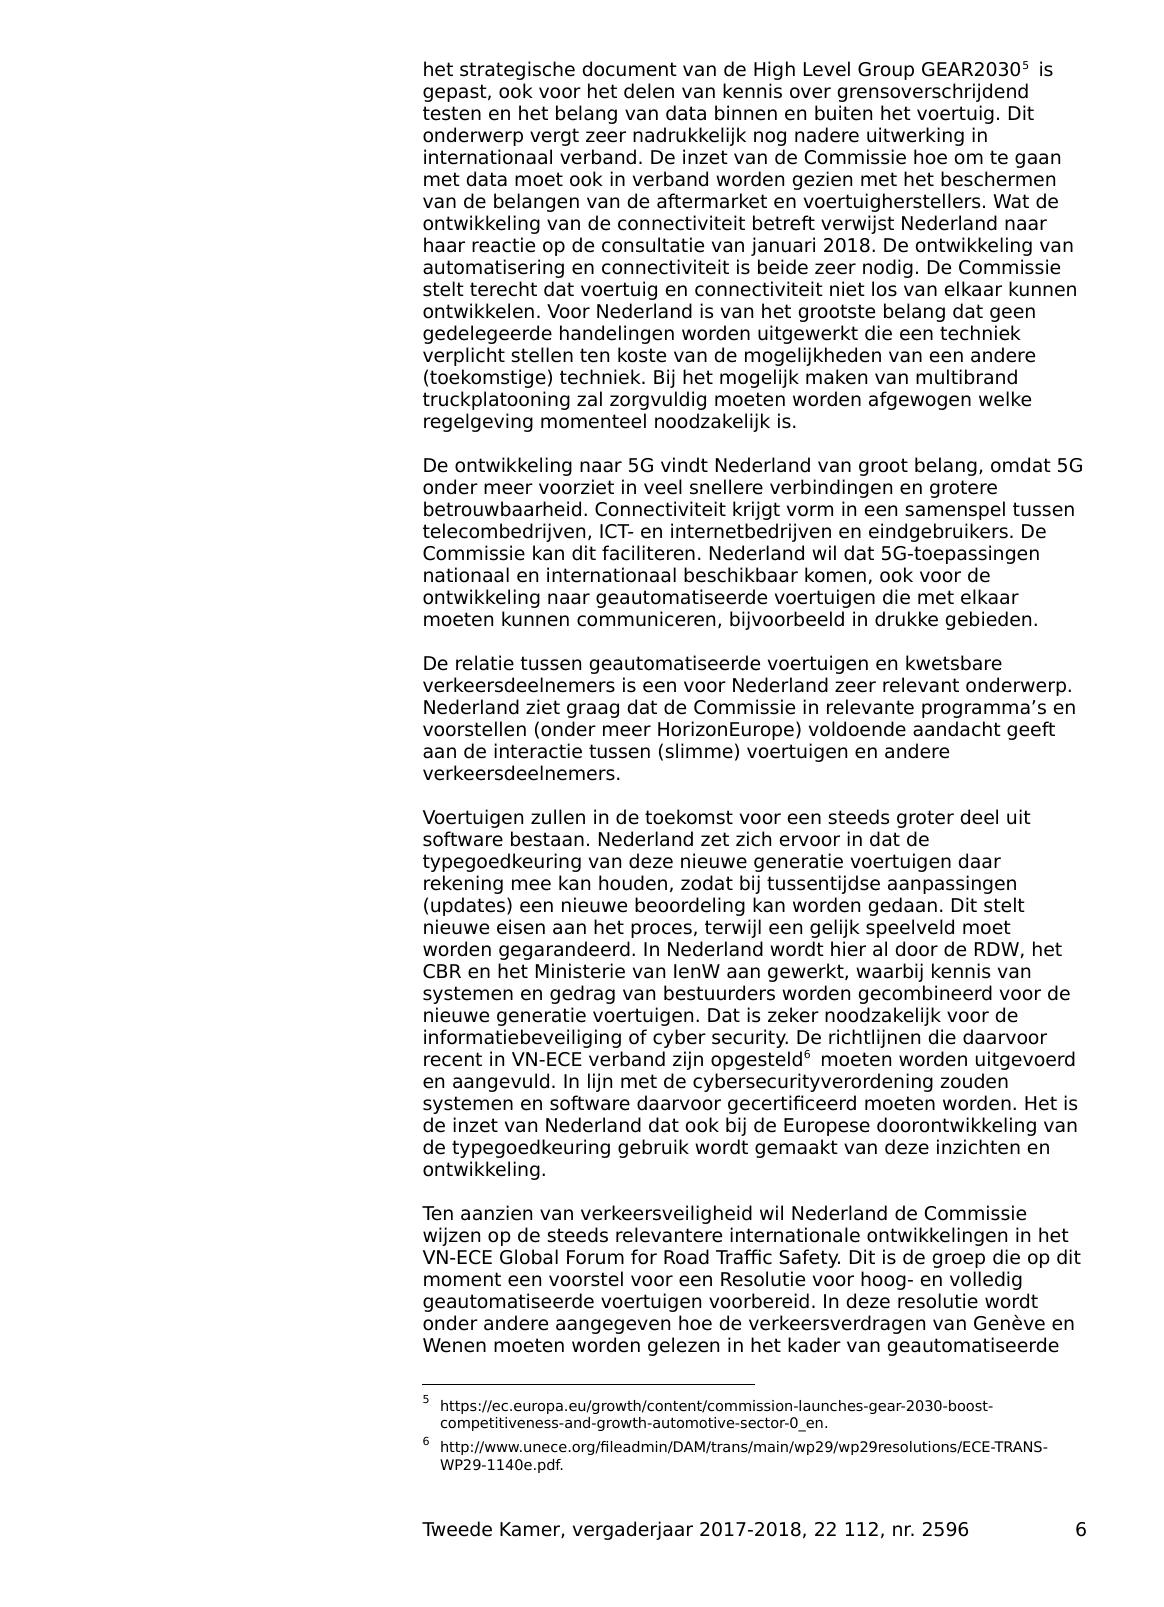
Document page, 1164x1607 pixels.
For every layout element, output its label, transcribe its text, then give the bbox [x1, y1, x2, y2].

text De ontwikkeling naar 5G vindt Nederland van groot belang, omdat 5G onder meer voorziet in veel snellere verbindingen en grotere betrouwbaarheid. Connectiviteit krijgt vorm in een samenspel tussen telecombedrijven, ICT- en internetbedrijven en eindgebruikers. De Commissie kan dit faciliteren. Nederland wil dat 5G-toepassingen nationaal en internationaal beschikbaar komen, ook voor de ontwikkeling naar geautomatiseerde voertuigen die met elkaar moeten kunnen communiceren, bijvoorbeeld in drukke gebieden. [422, 455, 1087, 631]
text http://www.unece.org/fileadmin/DAM/trans/main/wp29/wp29resolutions/ECE-TRANS-WP29-1140e.pdf. [422, 1435, 1087, 1474]
text De relatie tussen geautomatiseerde voertuigen en kwetsbare verkeersdeelnemers is een voor Nederland zeer relevant onderwerp. [422, 653, 1087, 697]
text https://ec.europa.eu/growth/content/commission-launches-gear-2030-boost-competitiveness-and-growth-automotive-sector-0_en. [422, 1393, 1087, 1432]
text het strategische document van de High Level Group GEAR2030 is gepast, ook voor het delen van kennis over grensoverschrijdend testen en het belang van data binnen en buiten het voertuig. Dit onderwerp vergt zeer nadrukkelijk nog nadere uitwerking in internationaal verband. De inzet van de Commissie hoe om te gaan met data moet ook in verband worden gezien met het beschermen van de belangen van de aftermarket en voertuigherstellers. Wat de ontwikkeling van de connectiviteit betreft verwijst Nederland naar haar reactie op de consultatie van januari 2018. De ontwikkeling van automatisering en connectiviteit is beide zeer nodig. De Commissie stelt terecht dat voertuig en connectiviteit niet los van elkaar kunnen ontwikkelen. Voor Nederland is van het grootste belang dat geen gedelegeerde handelingen worden uitgewerkt die een techniek verplicht stellen ten koste van de mogelijkheden van een andere (toekomstige) techniek. Bij het mogelijk maken van multibrand truckplatooning zal zorgvuldig moeten worden afgewogen welke regelgeving momenteel noodzakelijk is. [422, 59, 1087, 433]
text Nederland ziet graag dat de Commissie in relevante programma’s en voorstellen (onder meer HorizonEurope) voldoende aandacht geeft aan de interactie tussen (slimme) voertuigen en andere verkeersdeelnemers. [422, 697, 1087, 785]
text Ten aanzien van verkeersveiligheid wil Nederland de Commissie wijzen op de steeds relevantere internationale ontwikkelingen in het VN-ECE Global Forum for Road Traffic Safety. Dit is de groep die op dit moment een voorstel voor een Resolutie voor hoog- en volledig geautomatiseerde voertuigen voorbereid. In deze resolutie wordt onder andere aangegeven hoe de verkeersverdragen van Genève en Wenen moeten worden gelezen in het kader van geautomatiseerde [422, 1203, 1087, 1357]
text Voertuigen zullen in de toekomst voor een steeds groter deel uit software bestaan. Nederland zet zich ervoor in dat de typegoedkeuring van deze nieuwe generatie voertuigen daar rekening mee kan houden, zodat bij tussentijdse aanpassingen (updates) een nieuwe beoordeling kan worden gedaan. Dit stelt nieuwe eisen aan het proces, terwijl een gelijk speelveld moet worden gegarandeerd. In Nederland wordt hier al door de RDW, het CBR en het Ministerie van IenW aan gewerkt, waarbij kennis van systemen en gedrag van bestuurders worden gecombineerd voor de nieuwe generatie voertuigen. Dat is zeker noodzakelijk voor de informatiebeveiliging of cyber security. De richtlijnen die daarvoor recent in VN-ECE verband zijn opgesteld moeten worden uitgevoerd en aangevuld. In lijn met de cybersecurityverordening zouden systemen en software daarvoor gecertificeerd moeten worden. Het is de inzet van Nederland dat ook bij de Europese doorontwikkeling van de typegoedkeuring gebruik wordt gemaakt van deze inzichten en ontwikkeling. [422, 807, 1087, 1181]
